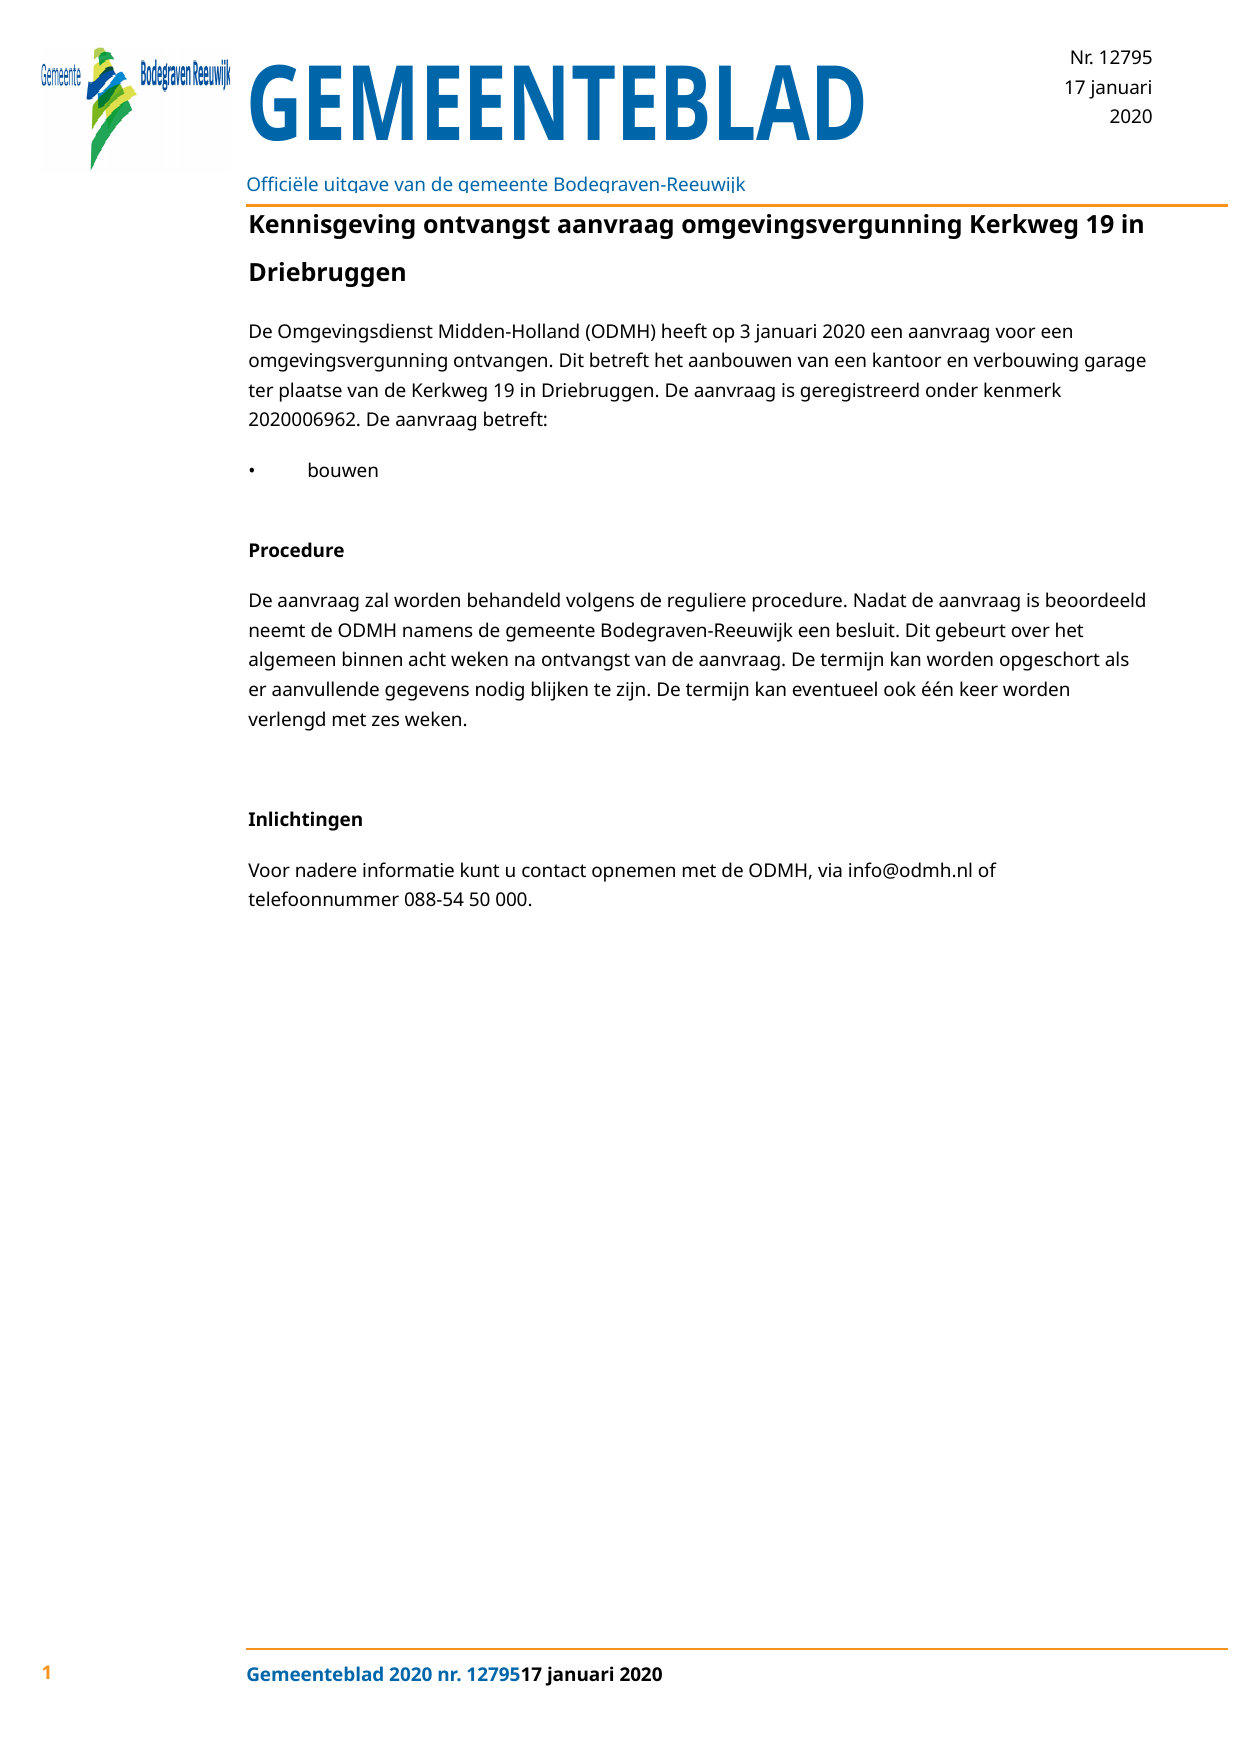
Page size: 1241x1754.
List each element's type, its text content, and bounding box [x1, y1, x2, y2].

text Kennisgeving ontvangst aanvraag omgevingsvergunning Kerkweg 19 in Driebruggen [248, 207, 1152, 288]
text Voor nadere informatie kunt u contact opnemen met de ODMH, via info@odmh.nl of telefoonnummer 088-54 50 000. [248, 857, 1152, 912]
list bouwen [248, 457, 1152, 483]
text Procedure [248, 537, 1152, 563]
picture [41, 47, 231, 172]
text De aanvraag zal worden behandeld volgens de reguliere procedure. Nadat de aanvraag is beoordeeld neemt de ODMH namens de gemeente Bodegraven-Reeuwijk een besluit. Dit gebeurt over het algemeen binnen acht weken na ontvangst van de aanvraag. De termijn kan worden opgeschort als er aanvullende gegevens nodig blijken te zijn. De termijn kan eventueel ook één keer worden verlengd met zes weken. [248, 587, 1152, 732]
text Inlichtingen [248, 807, 1152, 832]
text De Omgevingsdienst Midden-Holland (ODMH) heeft op 3 januari 2020 een aanvraag voor een omgevingsvergunning ontvangen. Dit betreft het aanbouwen van een kantoor en verbouwing garage ter plaatse van de Kerkweg 19 in Driebruggen. De aanvraag is geregistreerd onder kenmerk 2020006962. De aanvraag betreft: [248, 318, 1152, 432]
